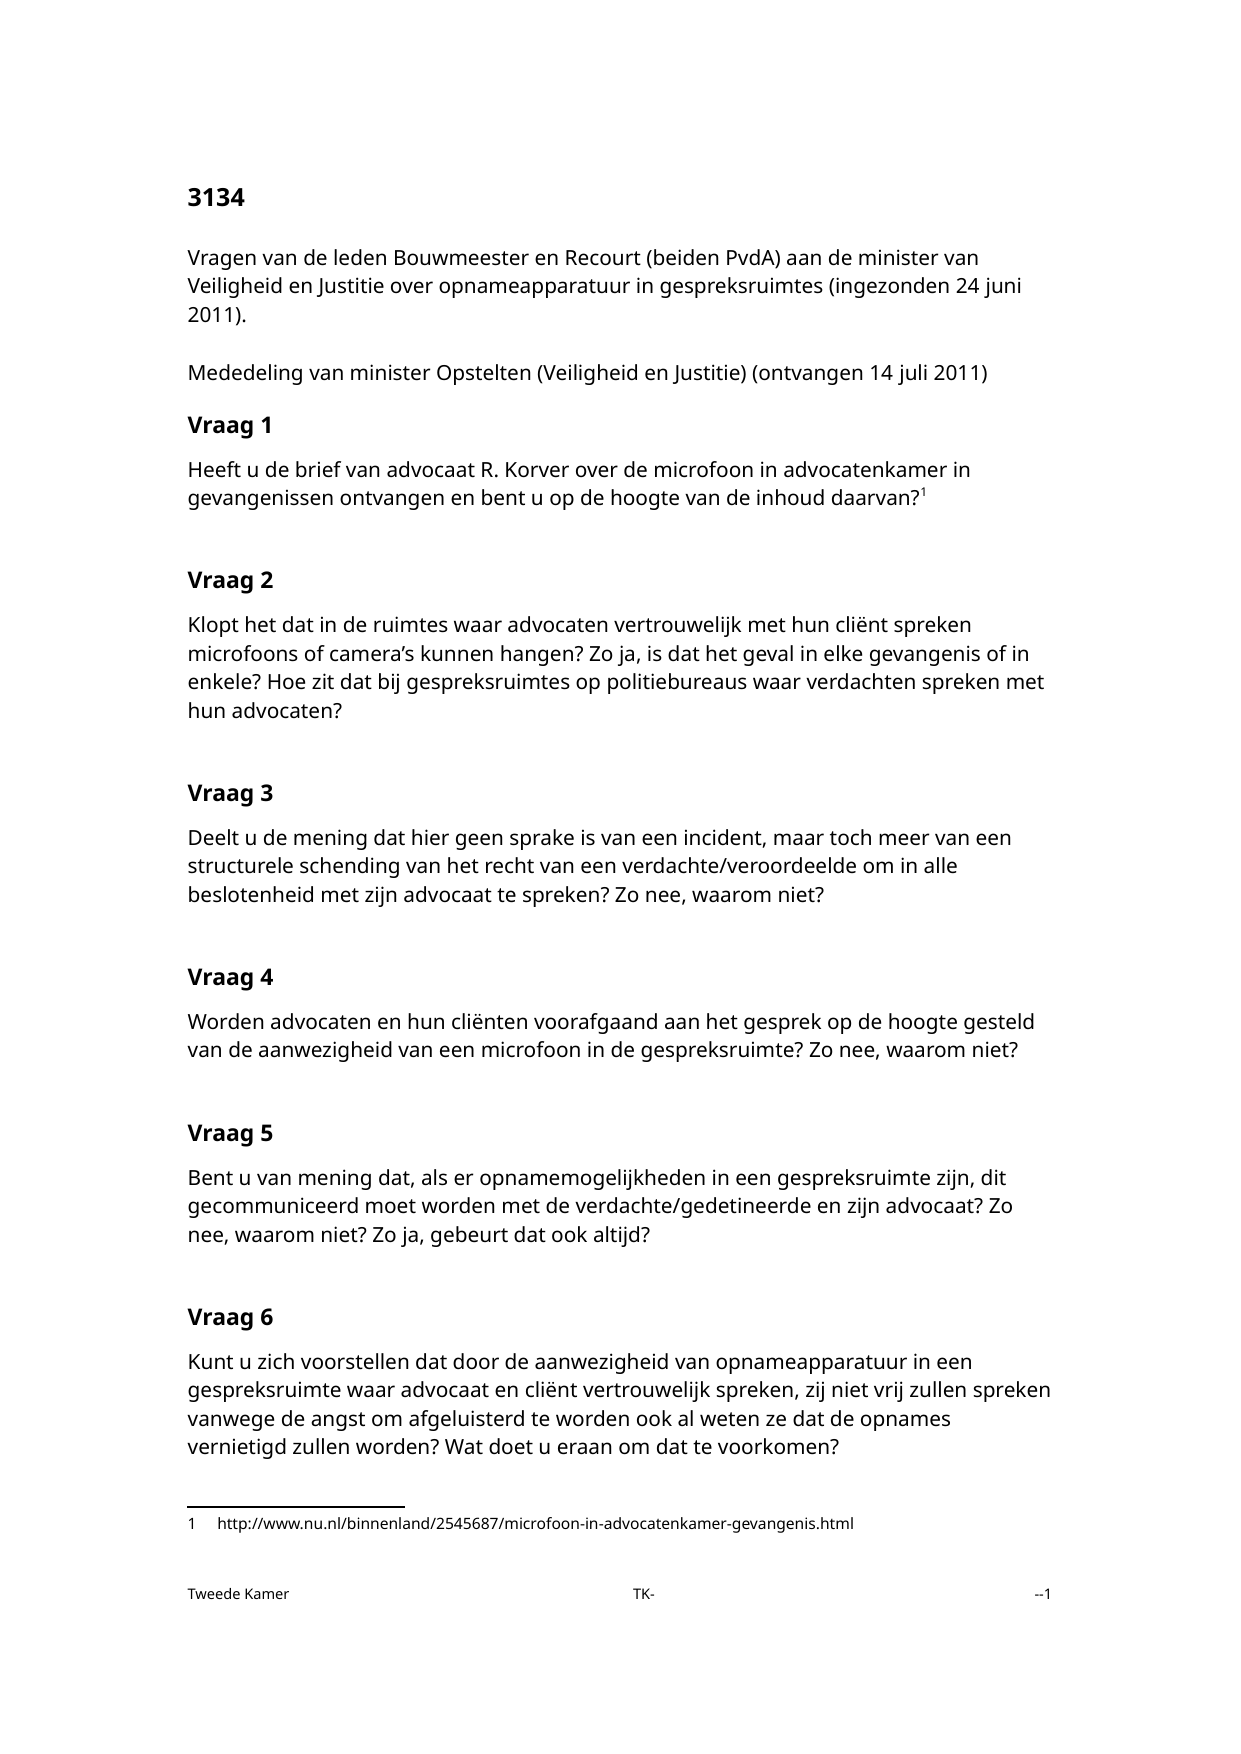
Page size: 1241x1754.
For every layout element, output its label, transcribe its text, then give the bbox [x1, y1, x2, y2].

text http://www.nu.nl/binnenland/2545687/microfoon-in-advocatenkamer-gevangenis.html [187, 1506, 1053, 1534]
text Mededeling van minister Opstelten (Veiligheid en Justitie) (ontvangen 14 juli 2011) [187, 358, 1053, 386]
text Heeft u de brief van advocaat R. Korver over de microfoon in advocatenkamer in gevangenissen ontvangen en bent u op de hoogte van de inhoud daarvan? [187, 455, 1053, 512]
text Klopt het dat in de ruimtes waar advocaten vertrouwelijk met hun cliënt spreken microfoons of camera’s kunnen hangen? Zo ja, is dat het geval in elke gevangenis of in enkele? Hoe zit dat bij gespreksruimtes op politiebureaus waar verdachten spreken met hun advocaten? [187, 611, 1053, 724]
subtitle Vraag 2 [187, 564, 1053, 596]
text Worden advocaten en hun cliënten voorafgaand aan het gesprek op de hoogte gesteld van de aanwezigheid van een microfoon in de gespreksruimte? Zo nee, waarom niet? [187, 1007, 1053, 1064]
text Deelt u de mening dat hier geen sprake is van een incident, maar toch meer van een structurele schending van het recht van een verdachte/veroordeelde om in alle beslotenheid met zijn advocaat te spreken? Zo nee, waarom niet? [187, 823, 1053, 908]
subtitle Vraag 5 [187, 1117, 1053, 1148]
text Vragen van de leden Bouwmeester en Recourt (beiden PvdA) aan de minister van Veiligheid en Justitie over opnameapparatuur in gespreksruimtes (ingezonden 24 juni 2011). [187, 243, 1053, 328]
subtitle Vraag 4 [187, 961, 1053, 992]
text Bent u van mening dat, als er opnamemogelijkheden in een gespreksruimte zijn, dit gecommuniceerd moet worden met de verdachte/gedetineerde en zijn advocaat? Zo nee, waarom niet? Zo ja, gebeurt dat ook altijd? [187, 1163, 1053, 1248]
subtitle Vraag 3 [187, 777, 1053, 808]
subtitle Vraag 6 [187, 1301, 1053, 1332]
text 3134 [187, 179, 1053, 213]
subtitle Vraag 1 [187, 409, 1053, 440]
text Kunt u zich voorstellen dat door de aanwezigheid van opnameapparatuur in een gespreksruimte waar advocaat en cliënt vertrouwelijk spreken, zij niet vrij zullen spreken vanwege de angst om afgeluisterd te worden ook al weten ze dat de opnames vernietigd zullen worden? Wat doet u eraan om dat te voorkomen? [187, 1347, 1053, 1461]
